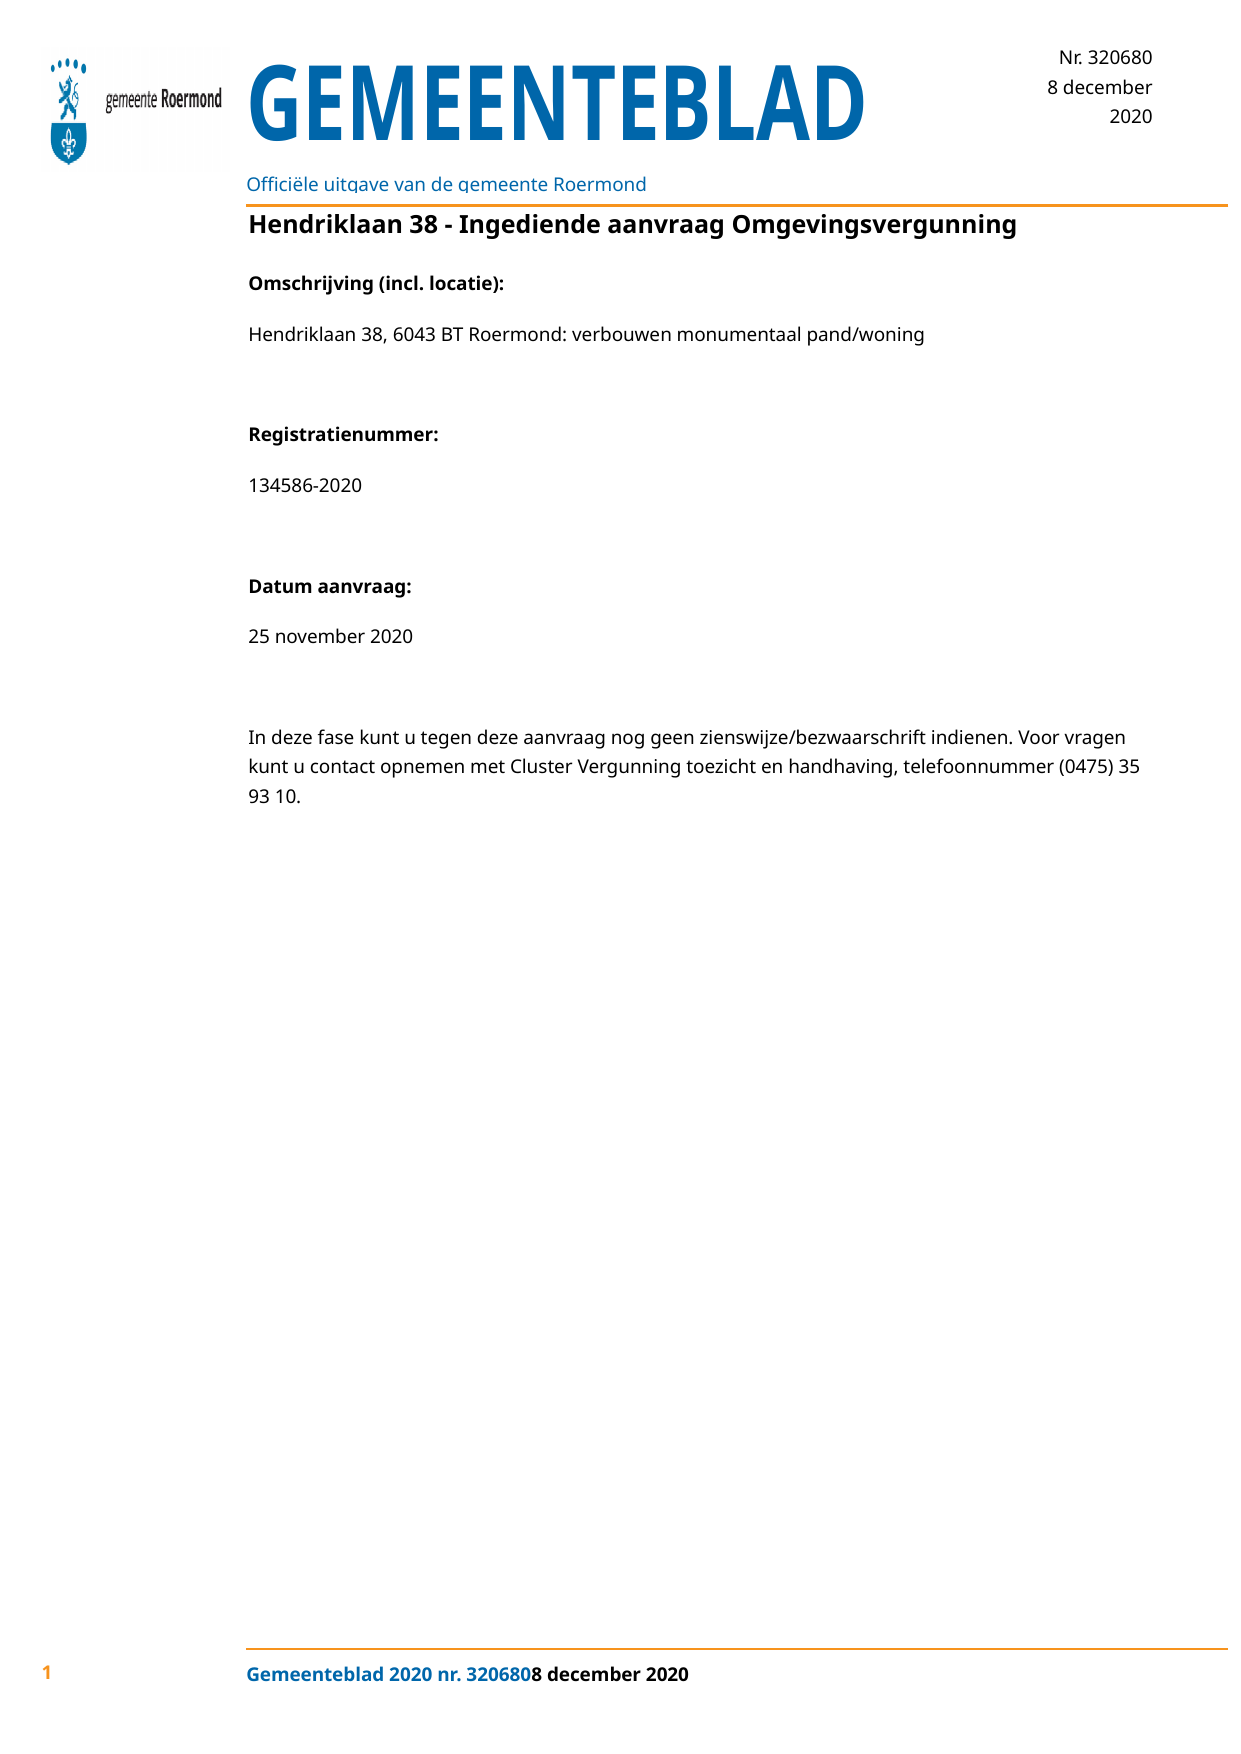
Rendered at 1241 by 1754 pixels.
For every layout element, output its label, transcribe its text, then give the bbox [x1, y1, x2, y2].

text 134586-2020 [248, 472, 1152, 498]
text Hendriklaan 38 - Ingediende aanvraag Omgevingsvergunning [248, 207, 1152, 241]
text Omschrijving (incl. locatie): [248, 270, 1152, 296]
text In deze fase kunt u tegen deze aanvraag nog geen zienswijze/bezwaarschrift indienen. Voor vragen kunt u contact opnemen met Cluster Vergunning toezicht en handhaving, telefoonnummer (0475) 35 93 10. [248, 724, 1152, 809]
text Hendriklaan 38, 6043 BT Roermond: verbouwen monumentaal pand/woning [248, 321, 1152, 346]
text Datum aanvraag: [248, 573, 1152, 598]
text Registratienummer: [248, 422, 1152, 447]
picture [41, 47, 231, 172]
text 25 november 2020 [248, 623, 1152, 649]
